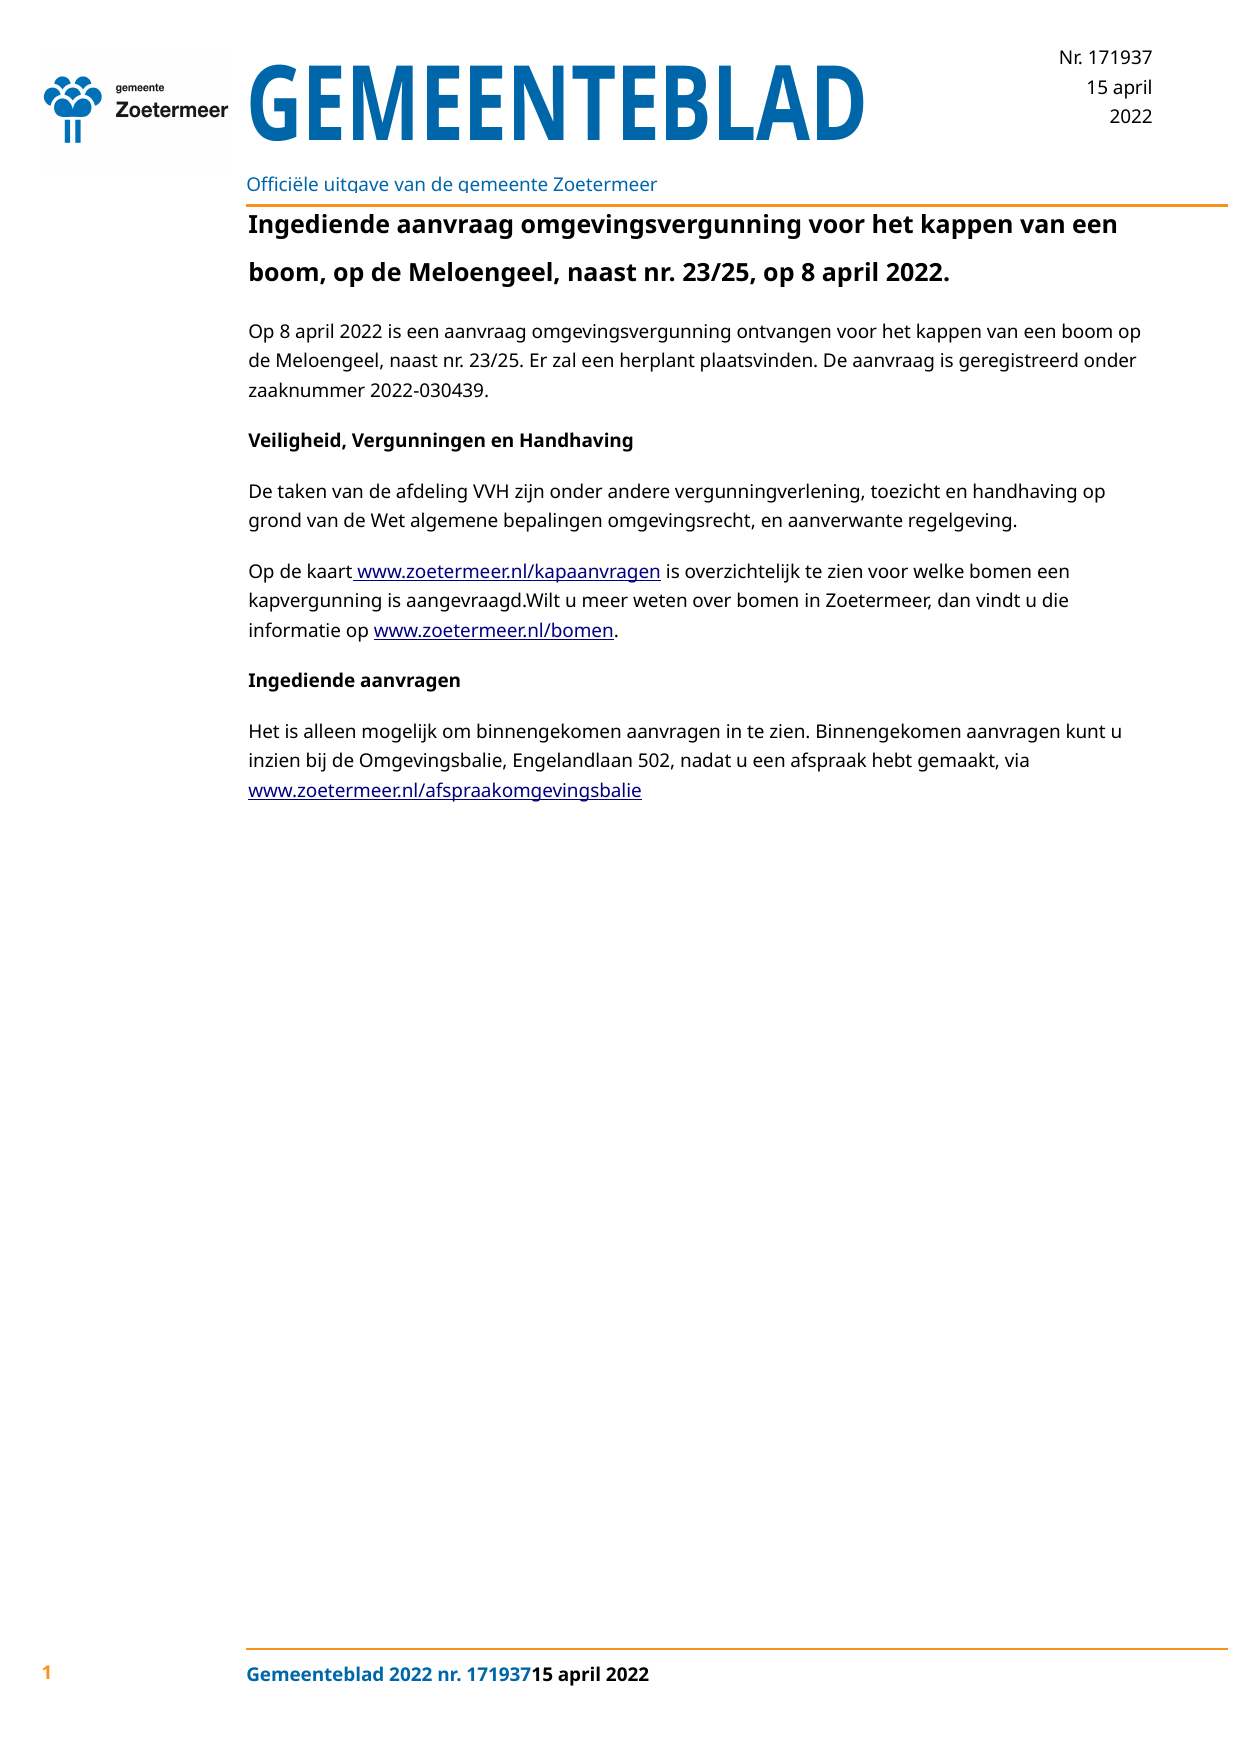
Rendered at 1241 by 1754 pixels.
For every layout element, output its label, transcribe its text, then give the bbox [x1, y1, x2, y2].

text Ingediende aanvragen [248, 667, 1152, 693]
text Op de kaart www.zoetermeer.nl/kapaanvragen is overzichtelijk te zien voor welke bomen een kapvergunning is aangevraagd.Wilt u meer weten over bomen in Zoetermeer, dan vindt u die informatie op www.zoetermeer.nl/bomen. [248, 558, 1152, 643]
text De taken van de afdeling VVH zijn onder andere vergunningverlening, toezicht en handhaving op grond van de Wet algemene bepalingen omgevingsrecht, en aanverwante regelgeving. [248, 478, 1152, 533]
text Op 8 april 2022 is een aanvraag omgevingsvergunning ontvangen voor het kappen van een boom op de Meloengeel, naast nr. 23/25. Er zal een herplant plaatsvinden. De aanvraag is geregistreerd onder zaaknummer 2022-030439. [248, 318, 1152, 403]
text Het is alleen mogelijk om binnengekomen aanvragen in te zien. Binnengekomen aanvragen kunt u inzien bij de Omgevingsbalie, Engelandlaan 502, nadat u een afspraak hebt gemaakt, via www.zoetermeer.nl/afspraakomgevingsbalie [248, 718, 1152, 803]
picture [41, 47, 231, 172]
text Ingediende aanvraag omgevingsvergunning voor het kappen van een boom, op de Meloengeel, naast nr. 23/25, op 8 april 2022. [248, 207, 1152, 288]
text Veiligheid, Vergunningen en Handhaving [248, 427, 1152, 453]
